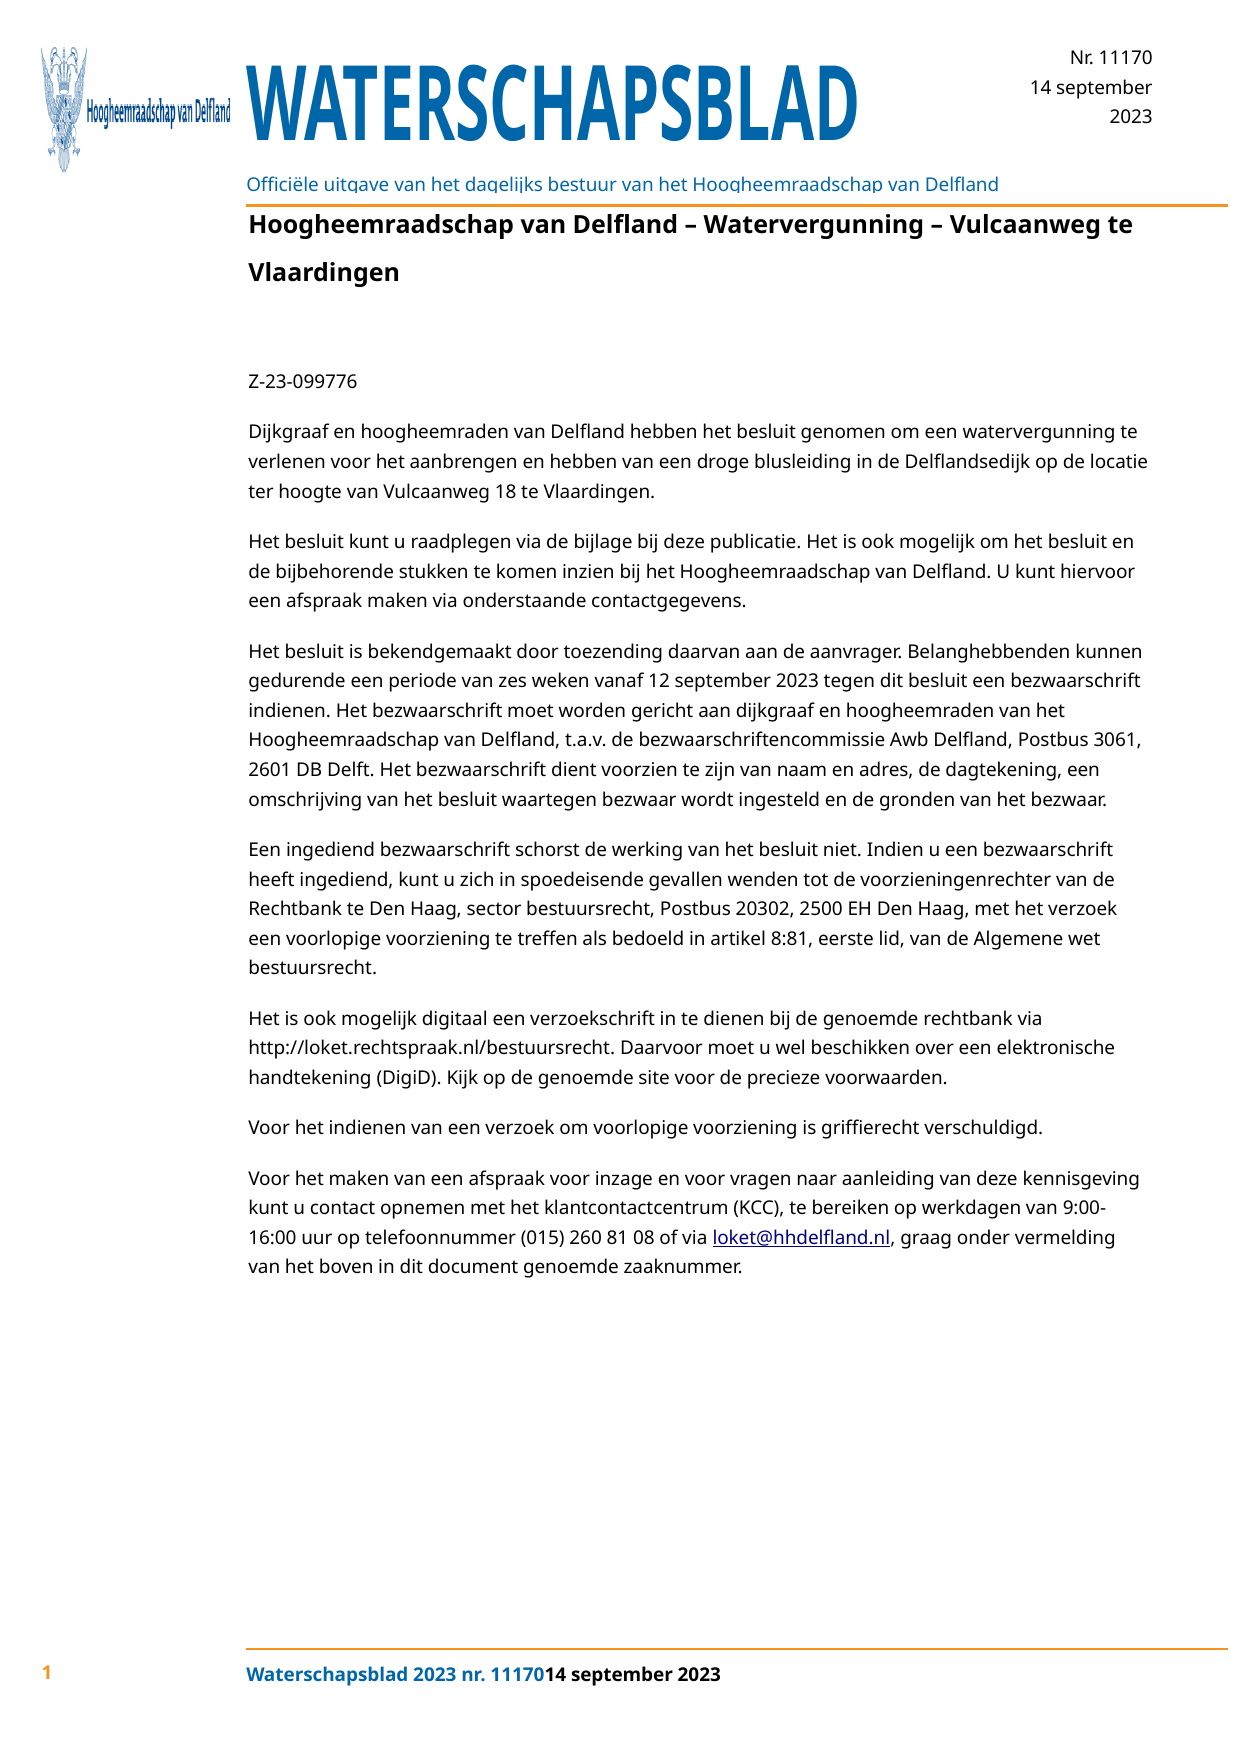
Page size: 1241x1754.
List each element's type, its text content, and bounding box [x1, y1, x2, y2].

text Voor het indienen van een verzoek om voorlopige voorziening is griffierecht verschuldigd. [248, 1114, 1152, 1140]
text Voor het maken van een afspraak voor inzage en voor vragen naar aanleiding van deze kennisgeving kunt u contact opnemen met het klantcontactcentrum (KCC), te bereiken op werkdagen van 9:00-16:00 uur op telefoonnummer (015) 260 81 08 of via loket@hhdelfland.nl, graag onder vermelding van het boven in dit document genoemde zaaknummer. [248, 1165, 1152, 1279]
picture [41, 47, 231, 172]
text Dijkgraaf en hoogheemraden van Delfland hebben het besluit genomen om een watervergunning te verlenen voor het aanbrengen en hebben van een droge blusleiding in de Delflandsedijk op de locatie ter hoogte van Vulcaanweg 18 te Vlaardingen. [248, 419, 1152, 504]
text Het is ook mogelijk digitaal een verzoekschrift in te dienen bij de genoemde rechtbank via http://loket.rechtspraak.nl/bestuursrecht. Daarvoor moet u wel beschikken over een elektronische handtekening (DigiD). Kijk op de genoemde site voor de precieze voorwaarden. [248, 1005, 1152, 1090]
text Het besluit kunt u raadplegen via de bijlage bij deze publicatie. Het is ook mogelijk om het besluit en de bijbehorende stukken te komen inzien bij het Hoogheemraadschap van Delfland. U kunt hiervoor een afspraak maken via onderstaande contactgegevens. [248, 528, 1152, 613]
text Z-23-099776 [248, 368, 1152, 394]
text Een ingediend bezwaarschrift schorst de werking van het besluit niet. Indien u een bezwaarschrift heeft ingediend, kunt u zich in spoedeisende gevallen wenden tot de voorzieningenrechter van de Rechtbank te Den Haag, sector bestuursrecht, Postbus 20302, 2500 EH Den Haag, met het verzoek een voorlopige voorziening te treffen als bedoeld in artikel 8:81, eerste lid, van de Algemene wet bestuursrecht. [248, 836, 1152, 980]
text Hoogheemraadschap van Delfland – Watervergunning – Vulcaanweg te Vlaardingen [248, 207, 1152, 288]
text Het besluit is bekendgemaakt door toezending daarvan aan de aanvrager. Belanghebbenden kunnen gedurende een periode van zes weken vanaf 12 september 2023 tegen dit besluit een bezwaarschrift indienen. Het bezwaarschrift moet worden gericht aan dijkgraaf en hoogheemraden van het Hoogheemraadschap van Delfland, t.a.v. de bezwaarschriftencommissie Awb Delfland, Postbus 3061, 2601 DB Delft. Het bezwaarschrift dient voorzien te zijn van naam en adres, de dagtekening, een omschrijving van het besluit waartegen bezwaar wordt ingesteld en de gronden van het bezwaar. [248, 638, 1152, 812]
